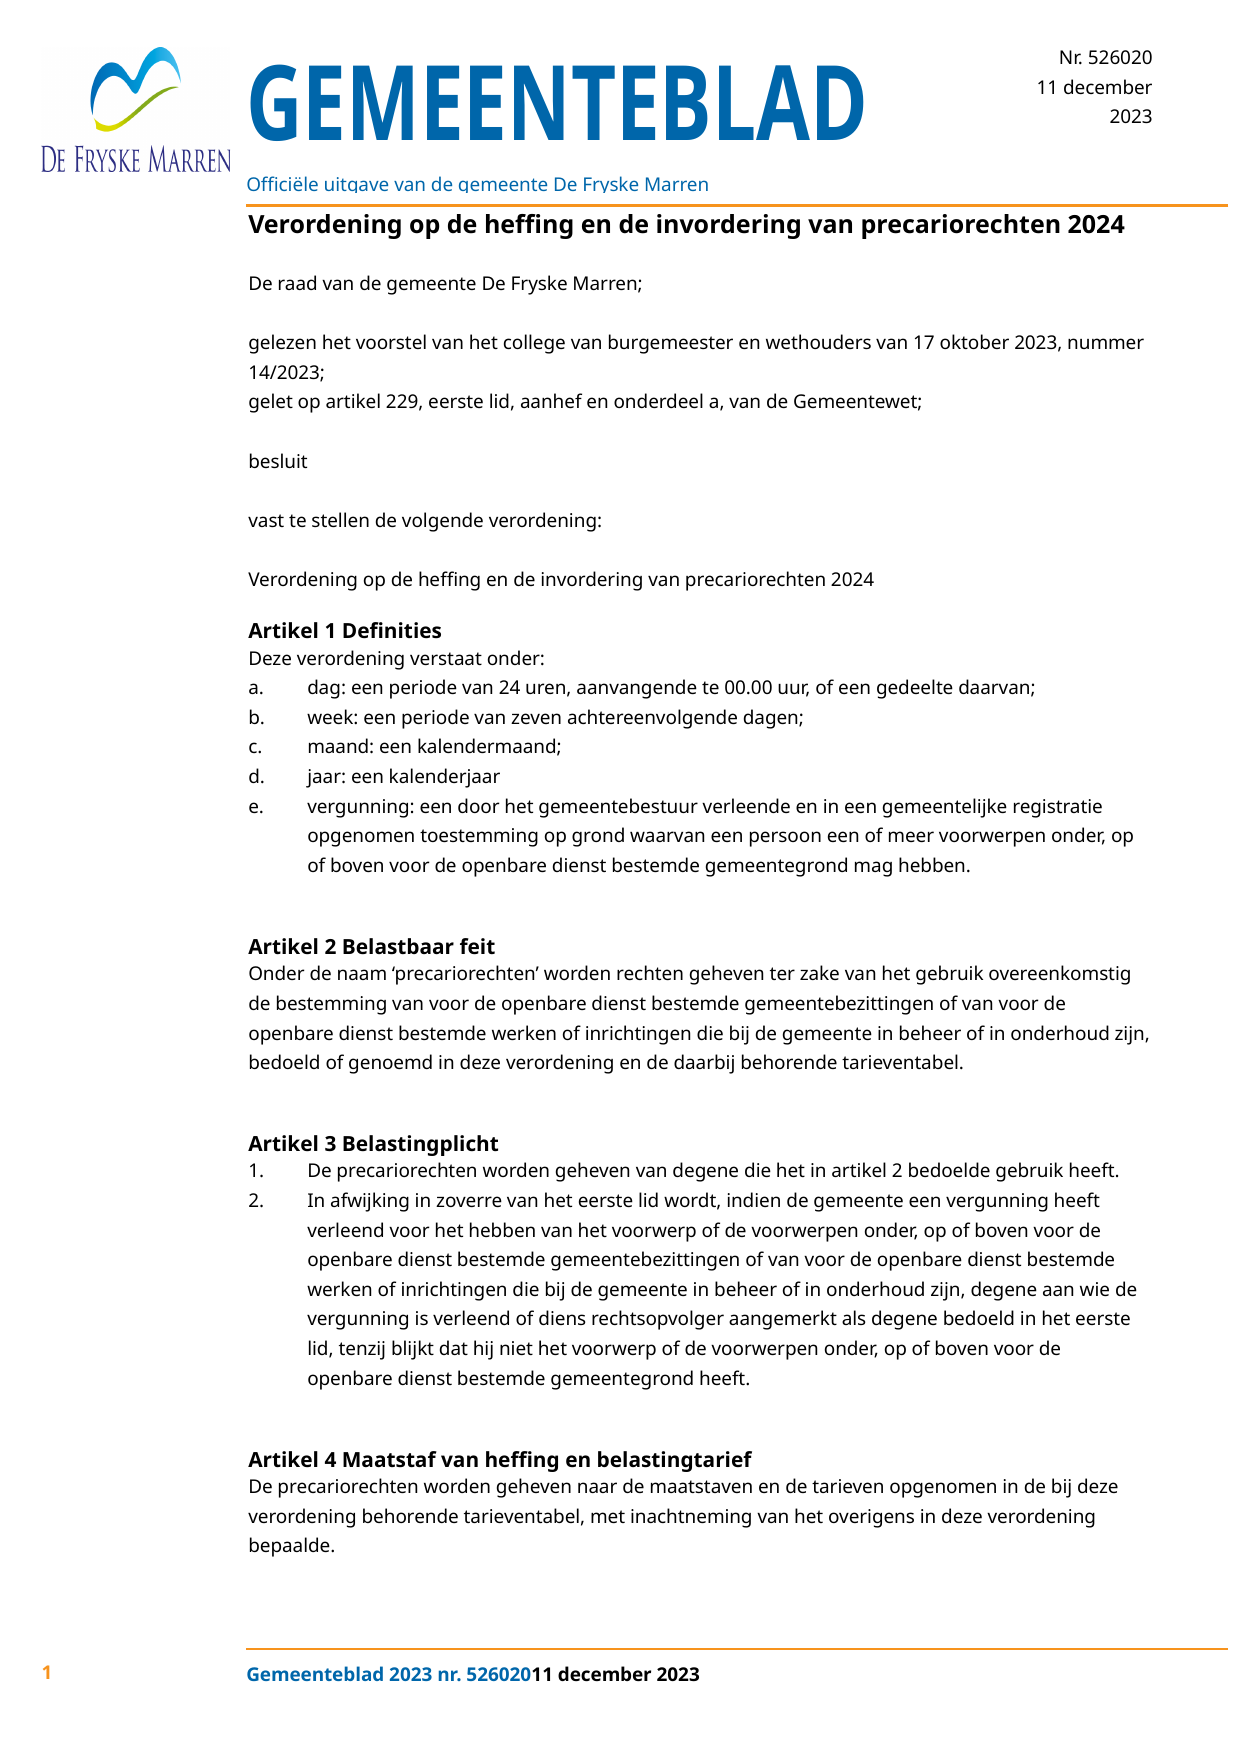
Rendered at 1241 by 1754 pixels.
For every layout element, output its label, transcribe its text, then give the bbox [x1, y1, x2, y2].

text vast te stellen de volgende verordening: [248, 507, 1152, 533]
text De raad van de gemeente De Fryske Marren; [248, 270, 1152, 296]
text Verordening op de heffing en de invordering van precariorechten 2024 [248, 566, 1152, 592]
text Onder de naam ‘precariorechten’ worden rechten geheven ter zake van het gebruik overeenkomstig de bestemming van voor de openbare dienst bestemde gemeentebezittingen of van voor de openbare dienst bestemde werken of inrichtingen die bij de gemeente in beheer of in onderhoud zijn, bedoeld of genoemd in deze verordening en de daarbij behorende tarieventabel. [248, 961, 1152, 1075]
list In afwijking in zoverre van het eerste lid wordt, indien de gemeente een vergunning heeft verleend voor het hebben van het voorwerp of de voorwerpen onder, op of boven voor de openbare dienst bestemde gemeentebezittingen of van voor de openbare dienst bestemde werken of inrichtingen die bij de gemeente in beheer of in onderhoud zijn, degene aan wie de vergunning is verleend of diens rechtsopvolger aangemerkt als degene bedoeld in het eerste lid, tenzij blijkt dat hij niet het voorwerp of de voorwerpen onder, op of boven voor de openbare dienst bestemde gemeentegrond heeft. [248, 1187, 1152, 1391]
text gelezen het voorstel van het college van burgemeester en wethouders van 17 oktober 2023, nummer 14/2023; [248, 329, 1152, 385]
text Artikel 2 Belastbaar feit [248, 932, 1152, 961]
list De precariorechten worden geheven van degene die het in artikel 2 bedoelde gebruik heeft. [248, 1158, 1152, 1183]
list vergunning: een door het gemeentebestuur verleende en in een gemeentelijke registratie opgenomen toestemming op grond waarvan een persoon een of meer voorwerpen onder, op of boven voor de openbare dienst bestemde gemeentegrond mag hebben. [248, 793, 1152, 878]
list dag: een periode van 24 uren, aanvangende te 00.00 uur, of een gedeelte daarvan; [248, 674, 1152, 700]
text gelet op artikel 229, eerste lid, aanhef en onderdeel a, van de Gemeentewet; [248, 389, 1152, 414]
text Artikel 1 Definities [248, 617, 1152, 645]
picture [41, 47, 231, 172]
text besluit [248, 448, 1152, 473]
text De precariorechten worden geheven naar de maatstaven en de tarieven opgenomen in de bij deze verordening behorende tarieventabel, met inachtneming van het overigens in deze verordening bepaalde. [248, 1473, 1152, 1558]
text Deze verordening verstaat onder: [248, 645, 1152, 671]
list jaar: een kalenderjaar [248, 763, 1152, 789]
list week: een periode van zeven achtereenvolgende dagen; [248, 704, 1152, 730]
text Artikel 3 Belastingplicht [248, 1129, 1152, 1158]
text Artikel 4 Maatstaf van heffing en belastingtarief [248, 1445, 1152, 1473]
list maand: een kalendermaand; [248, 734, 1152, 759]
text Verordening op de heffing en de invordering van precariorechten 2024 [248, 207, 1152, 241]
